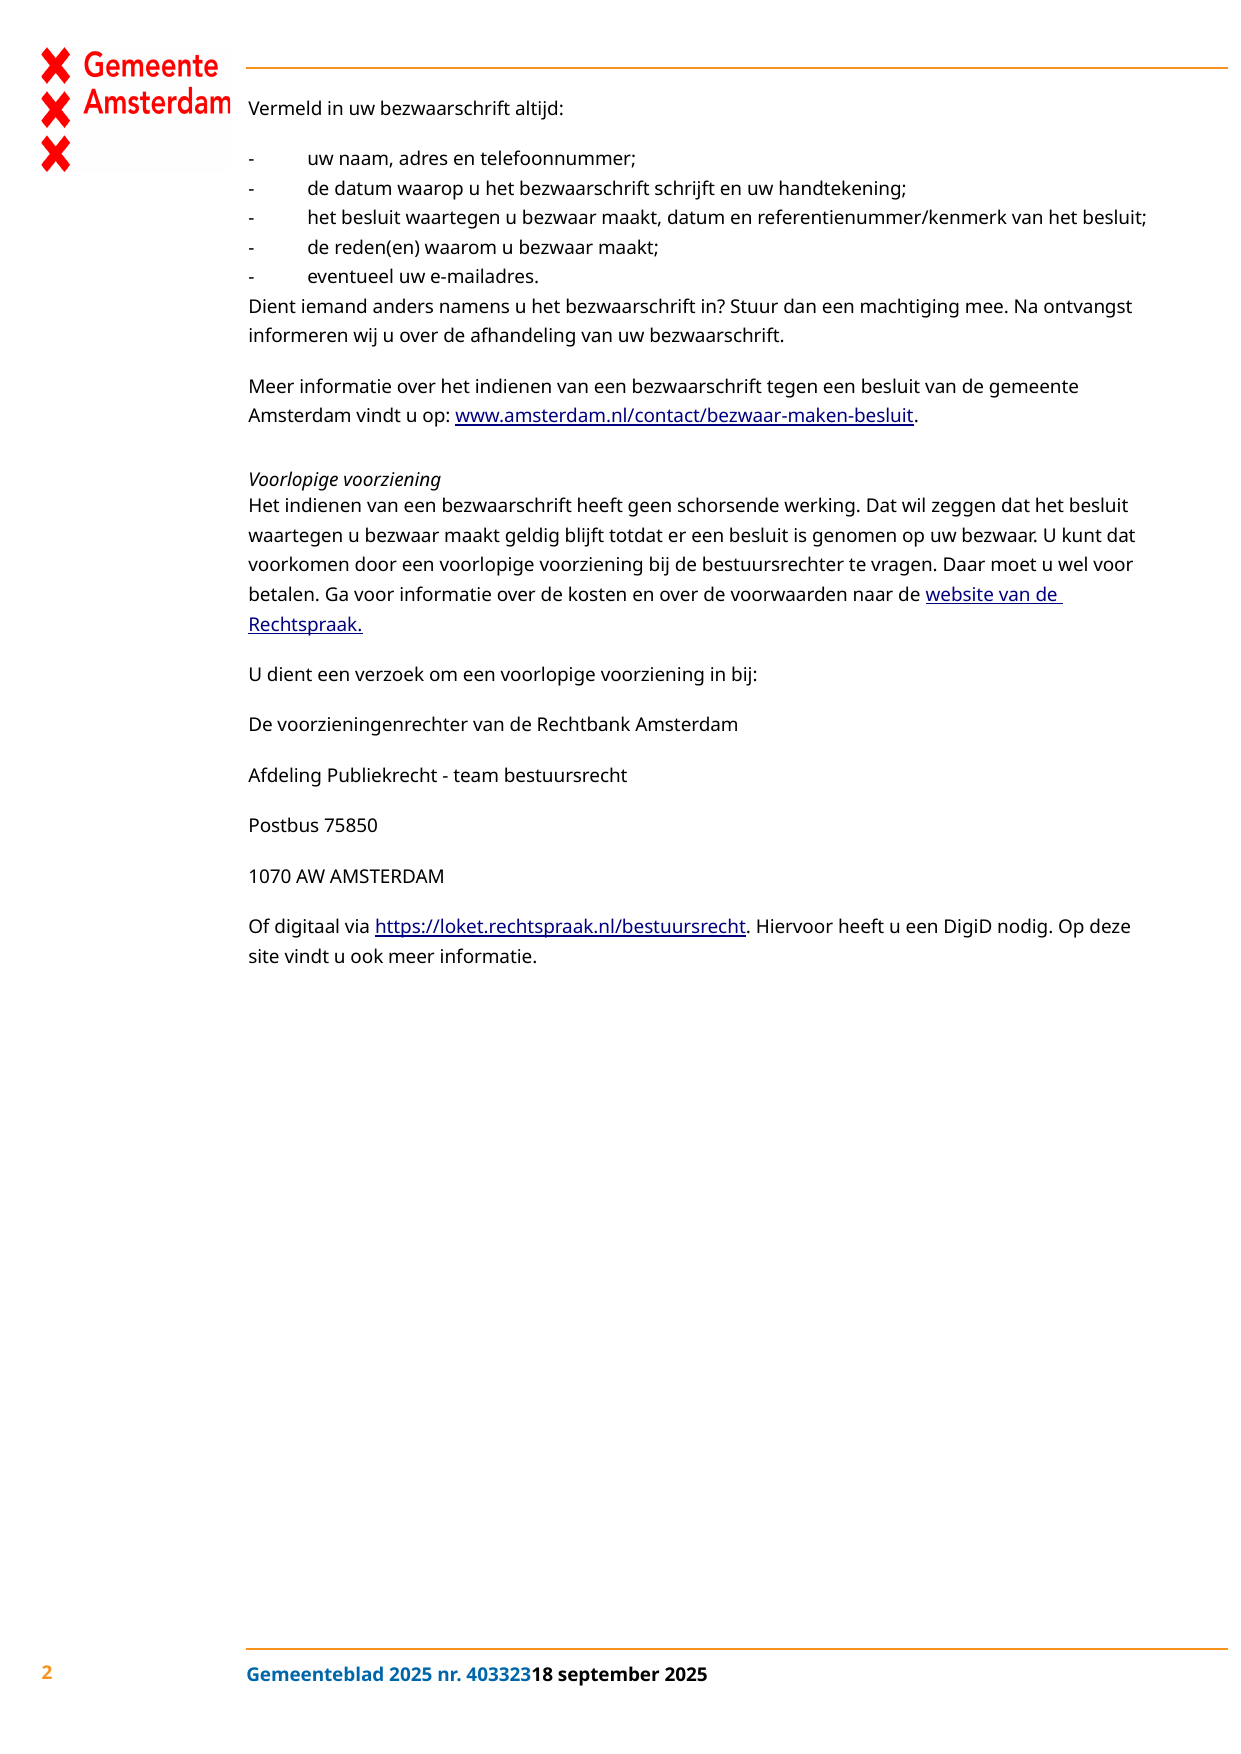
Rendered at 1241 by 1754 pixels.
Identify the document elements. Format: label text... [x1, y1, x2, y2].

list het besluit waartegen u bezwaar maakt, datum en referentienummer/kenmerk van het besluit; [248, 204, 1152, 230]
list eventueel uw e-mailadres. [248, 263, 1152, 289]
text Voorlopige voorziening [248, 467, 1152, 492]
text 1070 AW AMSTERDAM [248, 863, 1152, 888]
text Postbus 75850 [248, 812, 1152, 838]
text De voorzieningenrechter van de Rechtbank Amsterdam [248, 712, 1152, 737]
list de datum waarop u het bezwaarschrift schrijft en uw handtekening; [248, 175, 1152, 201]
list de reden(en) waarom u bezwaar maakt; [248, 234, 1152, 260]
text Het indienen van een bezwaarschrift heeft geen schorsende werking. Dat wil zeggen dat het besluit waartegen u bezwaar maakt geldig blijft totdat er een besluit is genomen op uw bezwaar. U kunt dat voorkomen door een voorlopige voorziening bij de bestuursrechter te vragen. Daar moet u wel voor betalen. Ga voor informatie over de kosten en over de voorwaarden naar de website van de Rechtspraak. [248, 492, 1152, 636]
picture [41, 47, 231, 172]
text Dient iemand anders namens u het bezwaarschrift in? Stuur dan een machtiging mee. Na ontvangst informeren wij u over de afhandeling van uw bezwaarschrift. [248, 293, 1152, 348]
text U dient een verzoek om een voorlopige voorziening in bij: [248, 661, 1152, 687]
text Meer informatie over het indienen van een bezwaarschrift tegen een besluit van de gemeente Amsterdam vindt u op: www.amsterdam.nl/contact/bezwaar-maken-besluit. [248, 373, 1152, 428]
list uw naam, adres en telefoonnummer; [248, 145, 1152, 171]
text Afdeling Publiekrecht - team bestuursrecht [248, 762, 1152, 788]
text Vermeld in uw bezwaarschrift altijd: [248, 95, 1152, 121]
text Of digitaal via https://loket.rechtspraak.nl/bestuursrecht. Hiervoor heeft u een DigiD nodig. Op deze site vindt u ook meer informatie. [248, 913, 1152, 968]
